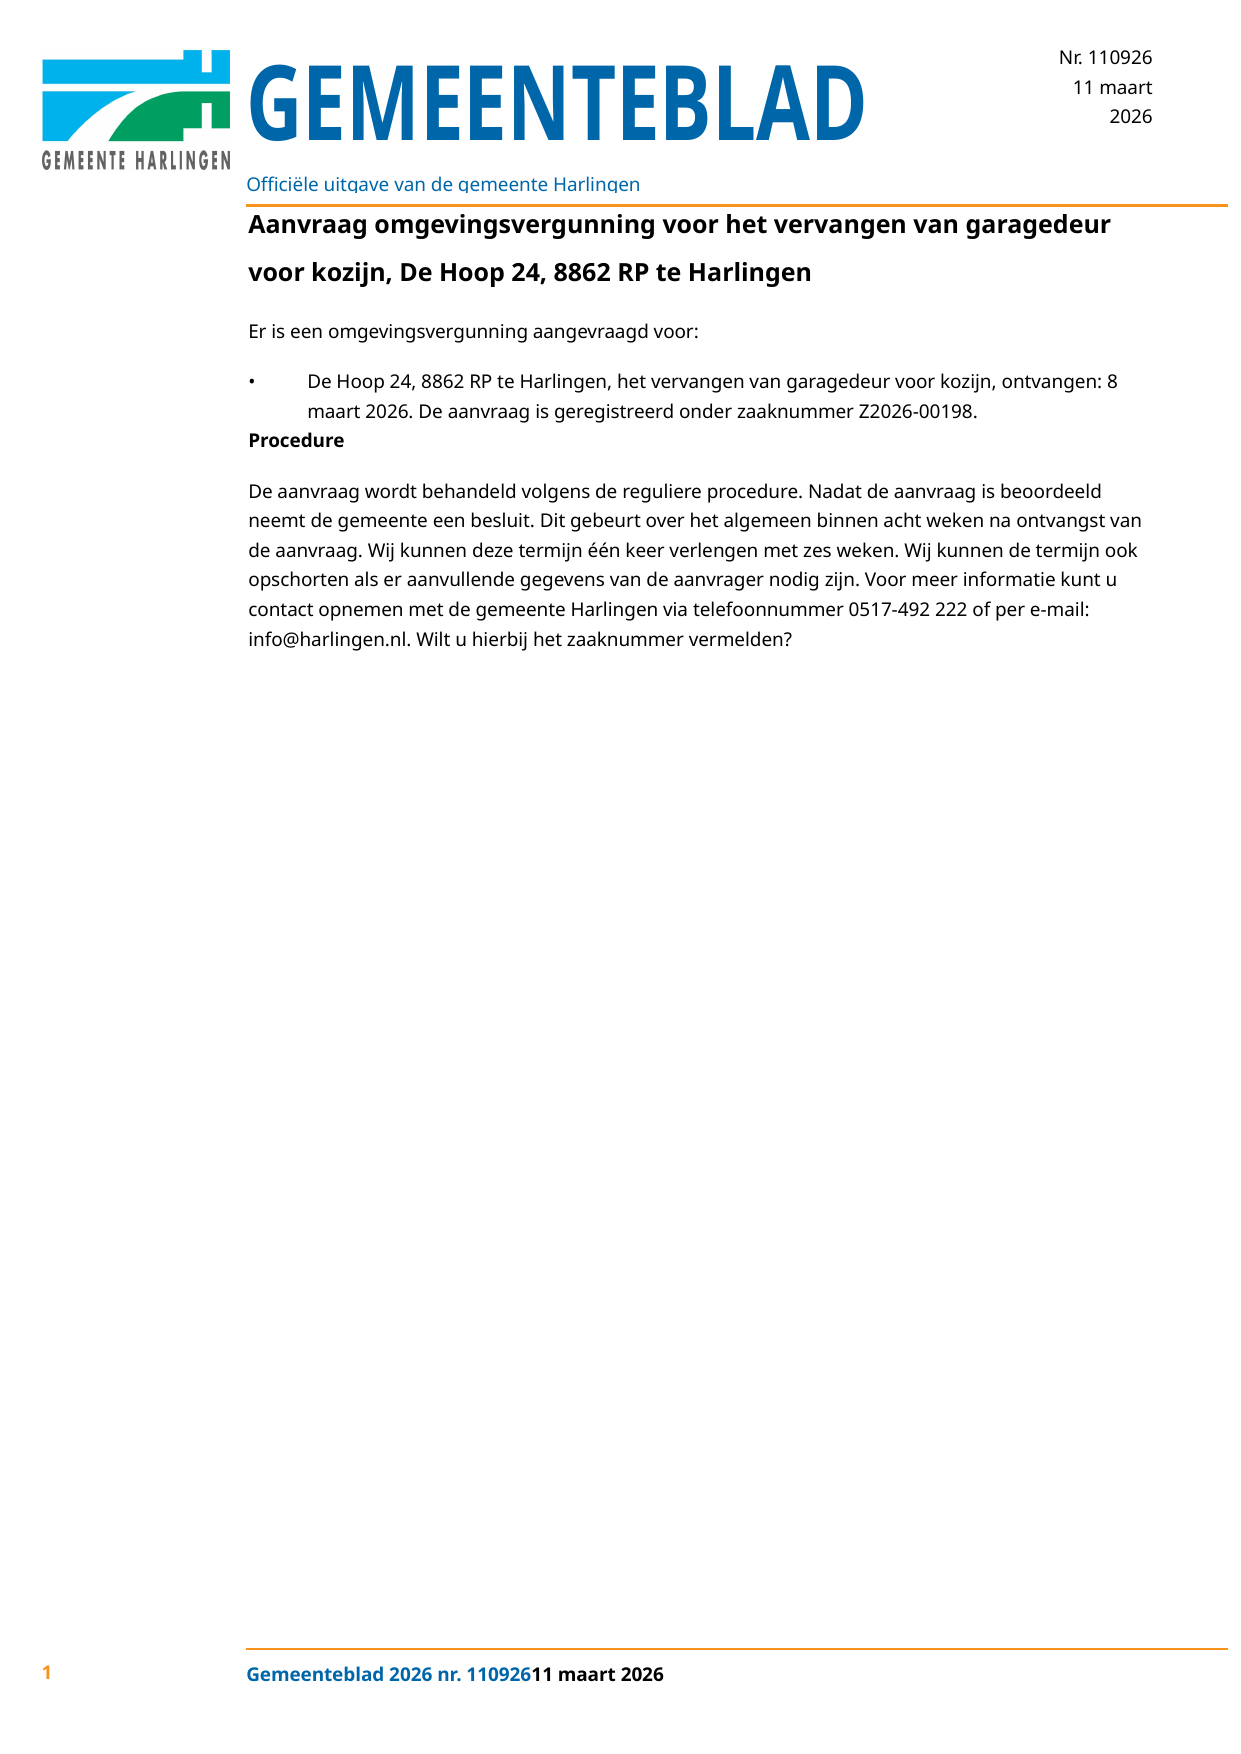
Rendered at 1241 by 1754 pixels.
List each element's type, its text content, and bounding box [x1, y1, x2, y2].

text Aanvraag omgevingsvergunning voor het vervangen van garagedeur voor kozijn, De Hoop 24, 8862 RP te Harlingen [248, 207, 1152, 288]
list De Hoop 24, 8862 RP te Harlingen, het vervangen van garagedeur voor kozijn, ontvangen: 8 maart 2026. De aanvraag is geregistreerd onder zaaknummer Z2026-00198. [248, 368, 1152, 424]
text Procedure [248, 427, 1152, 453]
picture [41, 47, 231, 172]
text De aanvraag wordt behandeld volgens de reguliere procedure. Nadat de aanvraag is beoordeeld neemt de gemeente een besluit. Dit gebeurt over het algemeen binnen acht weken na ontvangst van de aanvraag. Wij kunnen deze termijn één keer verlengen met zes weken. Wij kunnen de termijn ook opschorten als er aanvullende gegevens van de aanvrager nodig zijn. Voor meer informatie kunt u contact opnemen met de gemeente Harlingen via telefoonnummer 0517-492 222 of per e-mail: info@harlingen.nl. Wilt u hierbij het zaaknummer vermelden? [248, 478, 1152, 652]
text Er is een omgevingsvergunning aangevraagd voor: [248, 318, 1152, 344]
